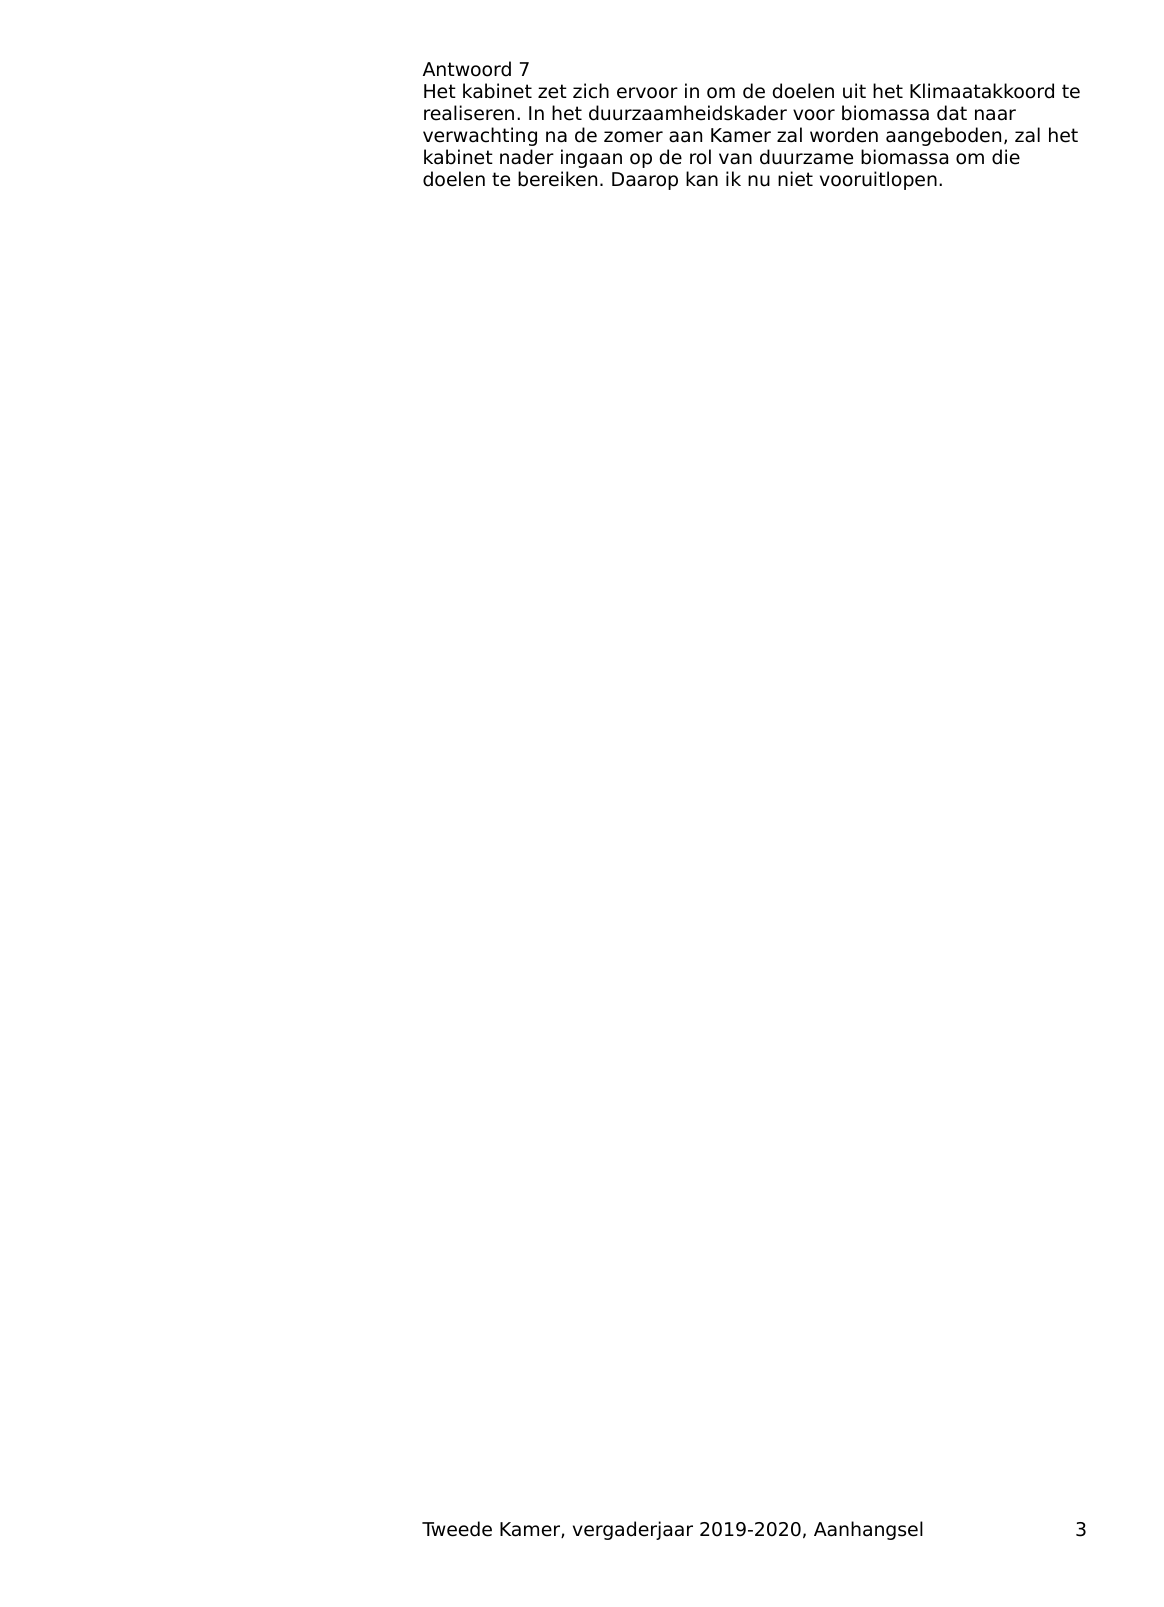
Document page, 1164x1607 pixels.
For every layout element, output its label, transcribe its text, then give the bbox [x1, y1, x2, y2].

text Antwoord 7 [422, 59, 1087, 81]
text Het kabinet zet zich ervoor in om de doelen uit het Klimaatakkoord te realiseren. In het duurzaamheidskader voor biomassa dat naar verwachting na de zomer aan Kamer zal worden aangeboden, zal het kabinet nader ingaan op de rol van duurzame biomassa om die doelen te bereiken. Daarop kan ik nu niet vooruitlopen. [422, 81, 1087, 191]
